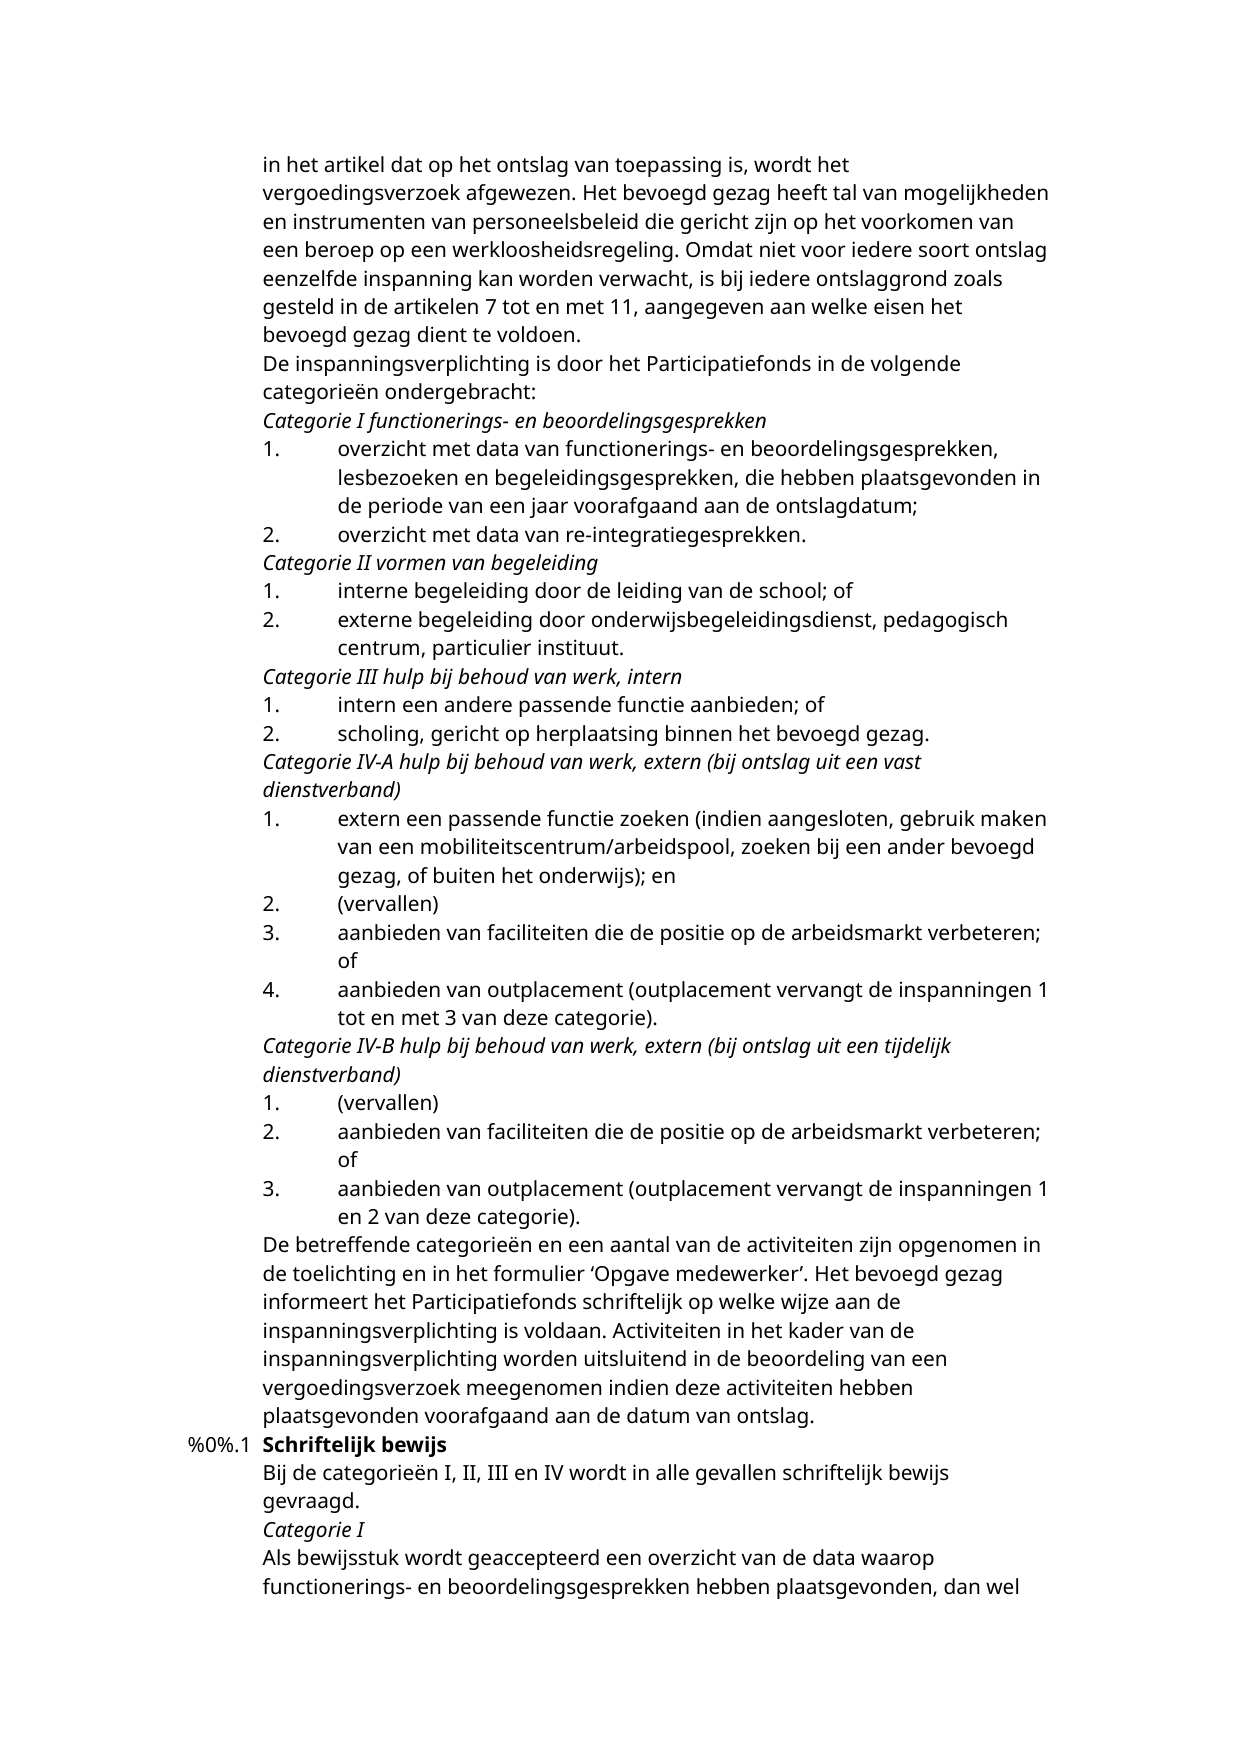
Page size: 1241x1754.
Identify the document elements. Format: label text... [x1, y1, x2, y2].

list scholing, gericht op herplaatsing binnen het bevoegd gezag. [262, 719, 1053, 747]
list aanbieden van faciliteiten die de positie op de arbeidsmarkt verbeteren; of [262, 918, 1053, 975]
list interne begeleiding door de leiding van de school; of [262, 577, 1053, 605]
list Categorie IV-A hulp bij behoud van werk, extern (bij ontslag uit een vast dienstverband) [187, 747, 1053, 804]
list in het artikel dat op het ontslag van toepassing is, wordt het vergoedingsverzoek afgewezen. Het bevoegd gezag heeft tal van mogelijkheden en instrumenten van personeelsbeleid die gericht zijn op het voorkomen van een beroep op een werkloosheidsregeling. Omdat niet voor iedere soort ontslag eenzelfde inspanning kan worden verwacht, is bij iedere ontslaggrond zoals gesteld in de artikelen 7 tot en met 11, aangegeven aan welke eisen het bevoegd gezag dient te voldoen. [187, 150, 1053, 349]
list Bij de categorieën I, II, III en IV wordt in alle gevallen schriftelijk bewijs gevraagd. [187, 1458, 1053, 1515]
list De inspanningsverplichting is door het Participatiefonds in de volgende categorieën ondergebracht: [187, 349, 1053, 406]
list Schriftelijk bewijs [187, 1430, 1053, 1458]
list (vervallen) [262, 889, 1053, 918]
list Categorie I functionerings- en beoordelingsgesprekken [187, 406, 1053, 434]
list Als bewijsstuk wordt geaccepteerd een overzicht van de data waarop functionerings- en beoordelingsgesprekken hebben plaatsgevonden, dan wel [187, 1543, 1053, 1600]
list extern een passende functie zoeken (indien aangesloten, gebruik maken van een mobiliteitscentrum/arbeidspool, zoeken bij een ander bevoegd gezag, of buiten het onderwijs); en [262, 804, 1053, 889]
list aanbieden van faciliteiten die de positie op de arbeidsmarkt verbeteren; of [262, 1117, 1053, 1174]
list De betreffende categorieën en een aantal van de activiteiten zijn opgenomen in de toelichting en in het formulier ‘Opgave medewerker’. Het bevoegd gezag informeert het Participatiefonds schriftelijk op welke wijze aan de inspanningsverplichting is voldaan. Activiteiten in het kader van de inspanningsverplichting worden uitsluitend in de beoordeling van een vergoedingsverzoek meegenomen indien deze activiteiten hebben plaatsgevonden voorafgaand aan de datum van ontslag. [187, 1231, 1053, 1430]
list overzicht met data van functionerings- en beoordelingsgesprekken, lesbezoeken en begeleidingsgesprekken, die hebben plaatsgevonden in de periode van een jaar voorafgaand aan de ontslagdatum; [262, 434, 1053, 520]
list overzicht met data van re-integratiegesprekken. [262, 520, 1053, 548]
list Categorie II vormen van begeleiding [187, 548, 1053, 577]
list aanbieden van outplacement (outplacement vervangt de inspanningen 1 en 2 van deze categorie). [262, 1174, 1053, 1231]
list externe begeleiding door onderwijsbegeleidingsdienst, pedagogisch centrum, particulier instituut. [262, 605, 1053, 662]
list Categorie III hulp bij behoud van werk, intern [187, 662, 1053, 690]
list aanbieden van outplacement (outplacement vervangt de inspanningen 1 tot en met 3 van deze categorie). [262, 975, 1053, 1032]
list Categorie IV-B hulp bij behoud van werk, extern (bij ontslag uit een tijdelijk dienstverband) [187, 1032, 1053, 1088]
list Categorie I [187, 1515, 1053, 1543]
list (vervallen) [262, 1088, 1053, 1117]
list intern een andere passende functie aanbieden; of [262, 690, 1053, 719]
